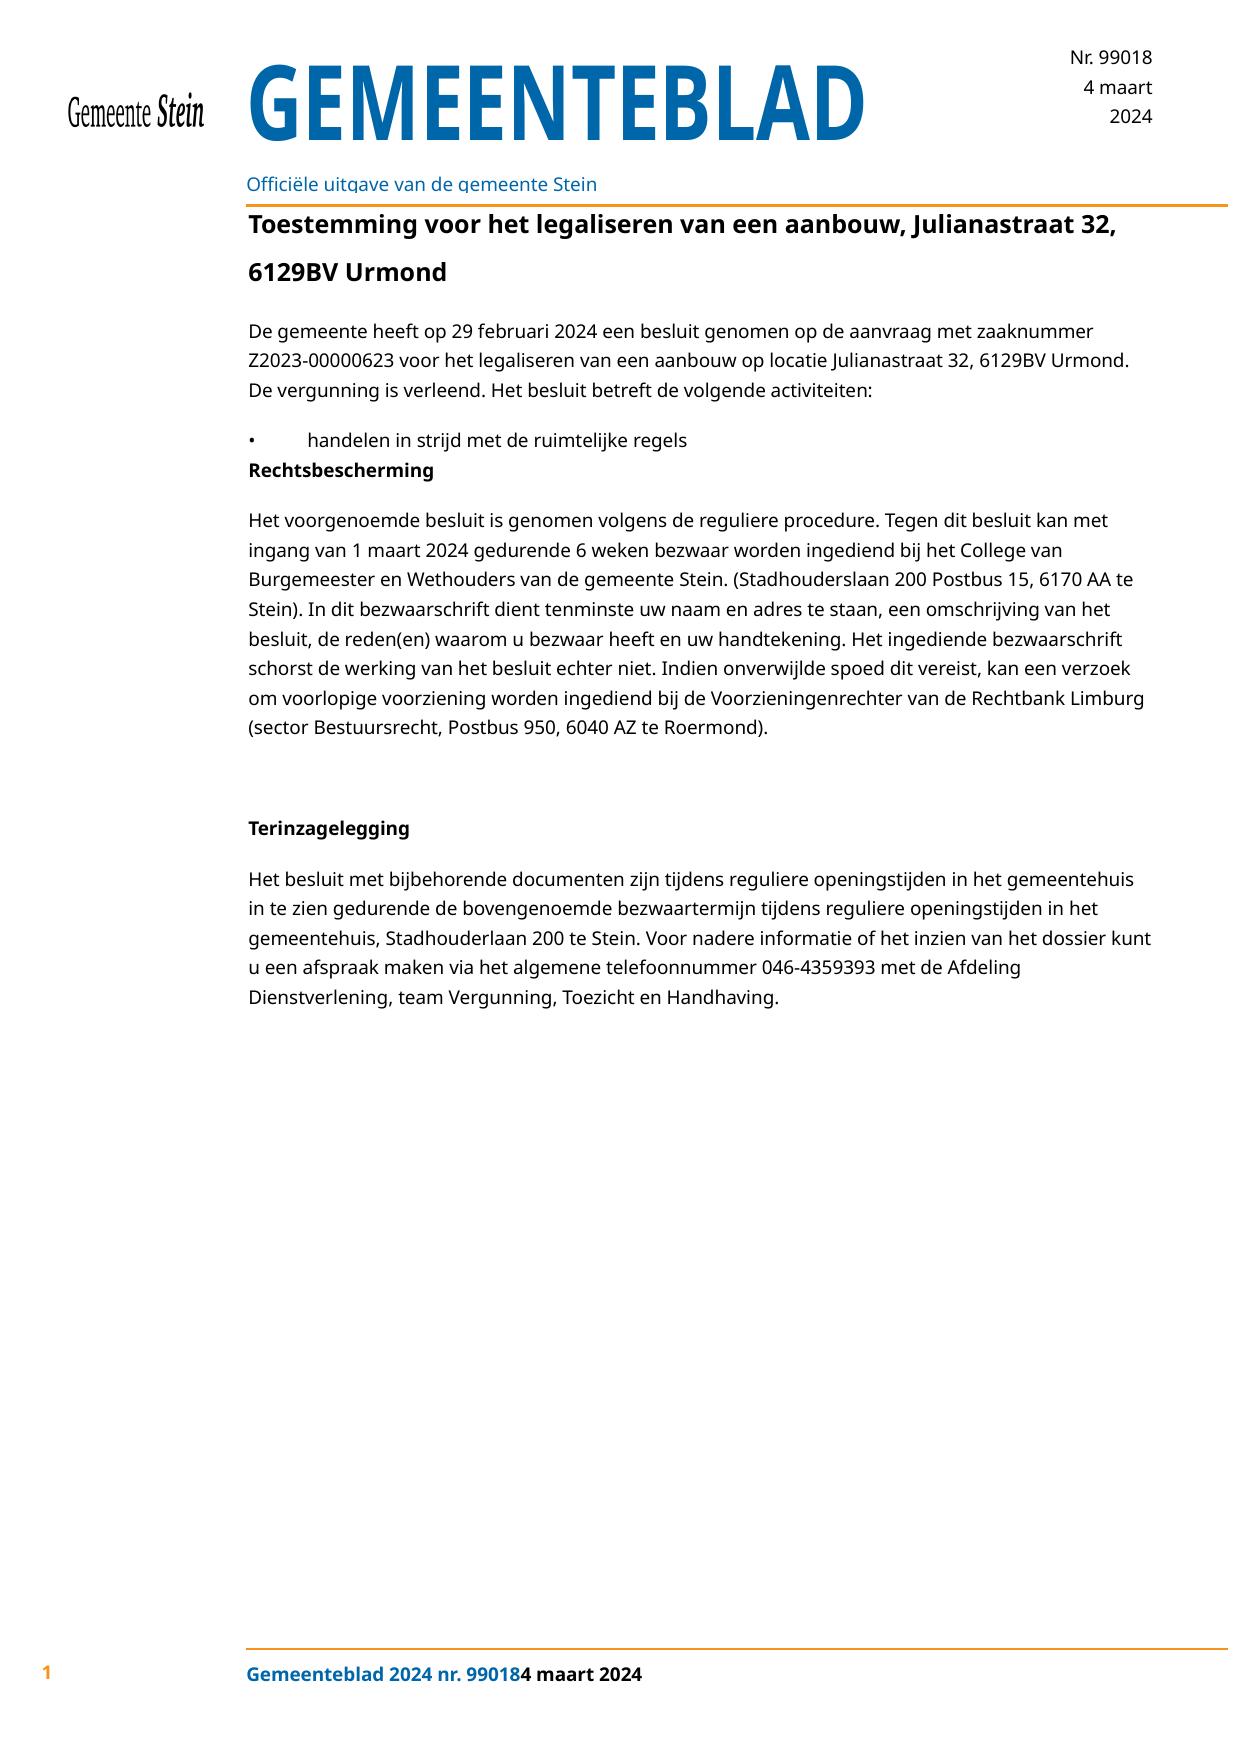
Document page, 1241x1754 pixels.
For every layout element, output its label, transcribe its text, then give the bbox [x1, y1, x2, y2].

text Terinzagelegging [248, 815, 1152, 841]
text Het besluit met bijbehorende documenten zijn tijdens reguliere openingstijden in het gemeentehuis in te zien gedurende de bovengenoemde bezwaartermijn tijdens reguliere openingstijden in het gemeentehuis, Stadhouderlaan 200 te Stein. Voor nadere informatie of het inzien van het dossier kunt u een afspraak maken via het algemene telefoonnummer 046-4359393 met de Afdeling Dienstverlening, team Vergunning, Toezicht en Handhaving. [248, 866, 1152, 1010]
text Toestemming voor het legaliseren van een aanbouw, Julianastraat 32, 6129BV Urmond [248, 207, 1152, 288]
list handelen in strijd met de ruimtelijke regels [248, 427, 1152, 453]
text De gemeente heeft op 29 februari 2024 een besluit genomen op de aanvraag met zaaknummer Z2023-00000623 voor het legaliseren van een aanbouw op locatie Julianastraat 32, 6129BV Urmond. De vergunning is verleend. Het besluit betreft de volgende activiteiten: [248, 318, 1152, 403]
text Rechtsbescherming [248, 457, 1152, 483]
text Het voorgenoemde besluit is genomen volgens de reguliere procedure. Tegen dit besluit kan met ingang van 1 maart 2024 gedurende 6 weken bezwaar worden ingediend bij het College van Burgemeester en Wethouders van de gemeente Stein. (Stadhouderslaan 200 Postbus 15, 6170 AA te Stein). In dit bezwaarschrift dient tenminste uw naam en adres te staan, een omschrijving van het besluit, de reden(en) waarom u bezwaar heeft en uw handtekening. Het ingediende bezwaarschrift schorst de werking van het besluit echter niet. Indien onverwijlde spoed dit vereist, kan een verzoek om voorlopige voorziening worden ingediend bij de Voorzieningenrechter van de Rechtbank Limburg (sector Bestuursrecht, Postbus 950, 6040 AZ te Roermond). [248, 507, 1152, 740]
picture [41, 47, 231, 172]
